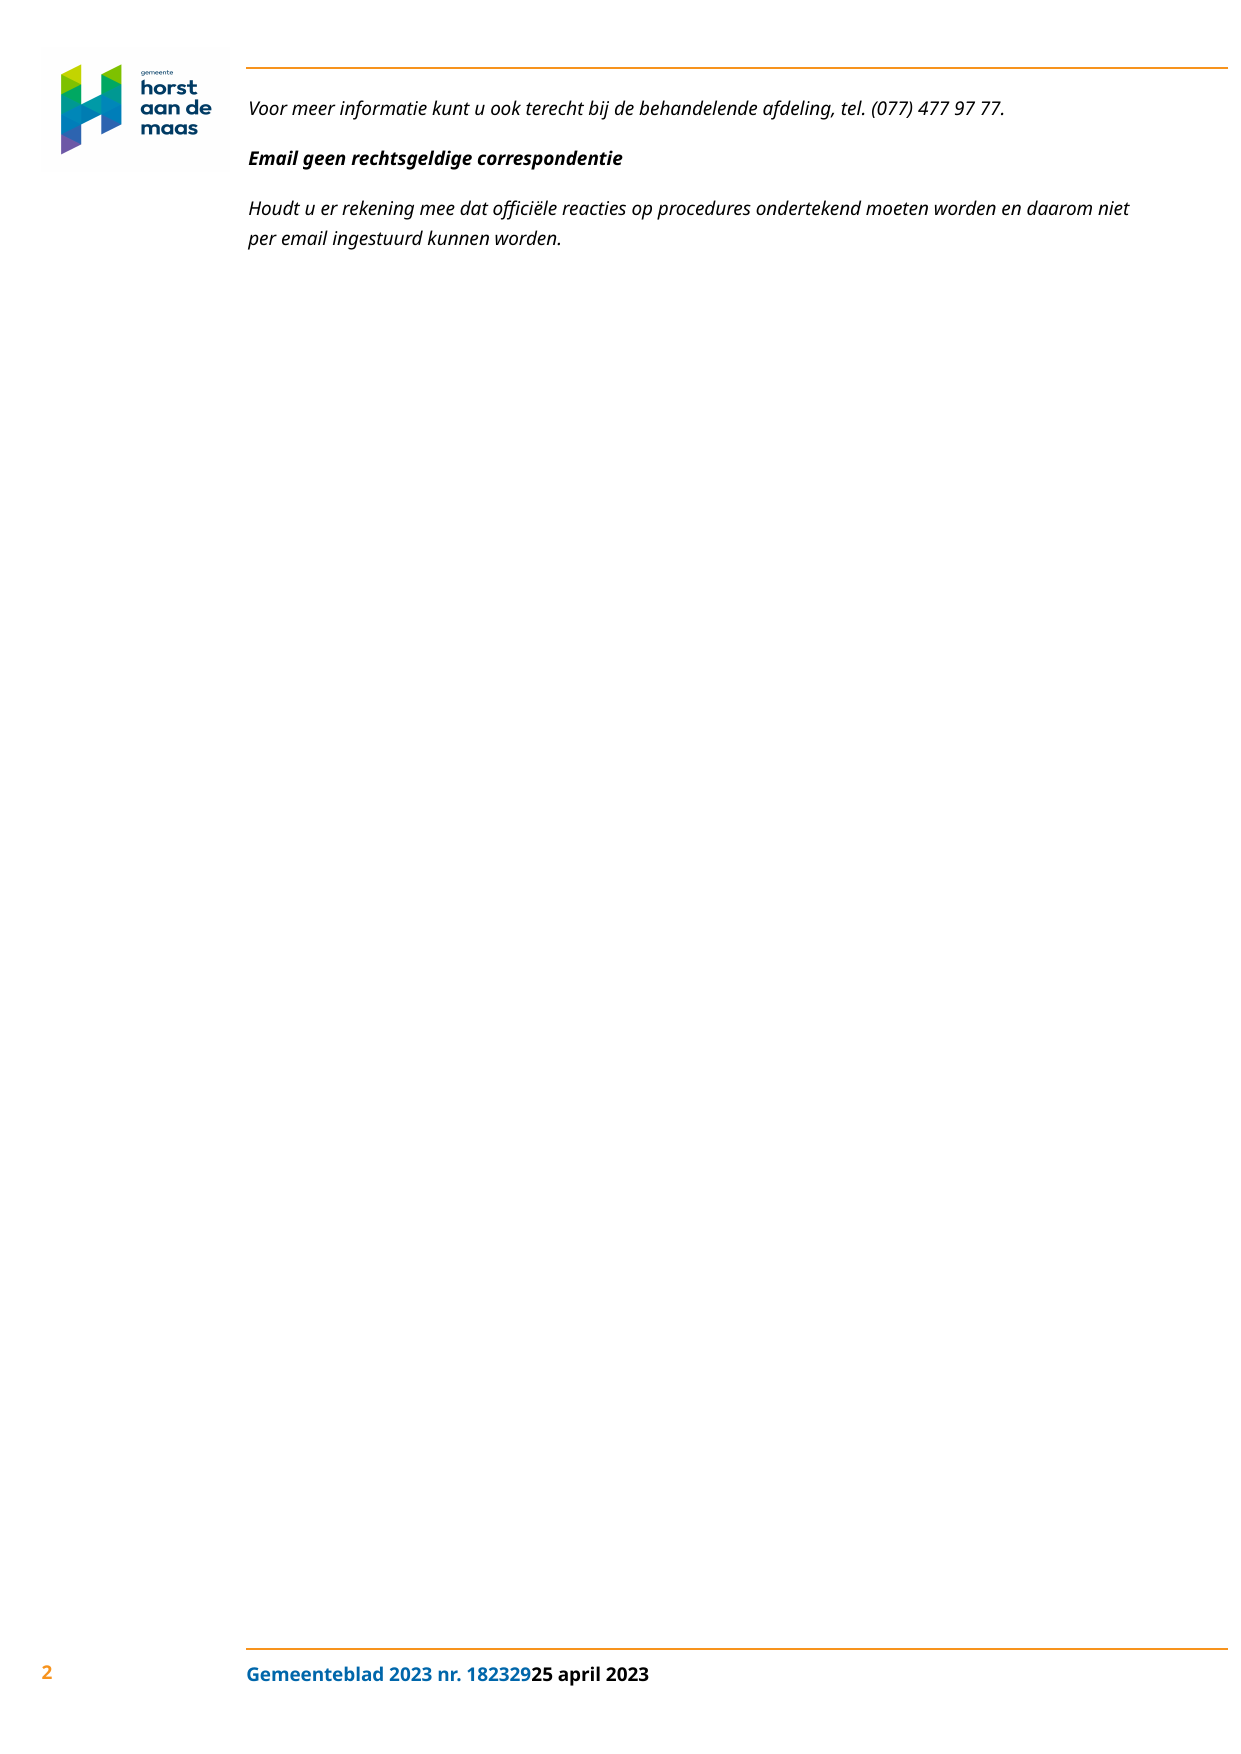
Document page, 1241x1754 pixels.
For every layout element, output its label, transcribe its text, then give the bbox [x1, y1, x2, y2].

text Email geen rechtsgeldige correspondentie [248, 145, 1152, 171]
picture [41, 47, 231, 172]
text Voor meer informatie kunt u ook terecht bij de behandelende afdeling, tel. (077) 477 97 77. [248, 95, 1152, 121]
text Houdt u er rekening mee dat officiële reacties op procedures ondertekend moeten worden en daarom niet per email ingestuurd kunnen worden. [248, 196, 1152, 251]
